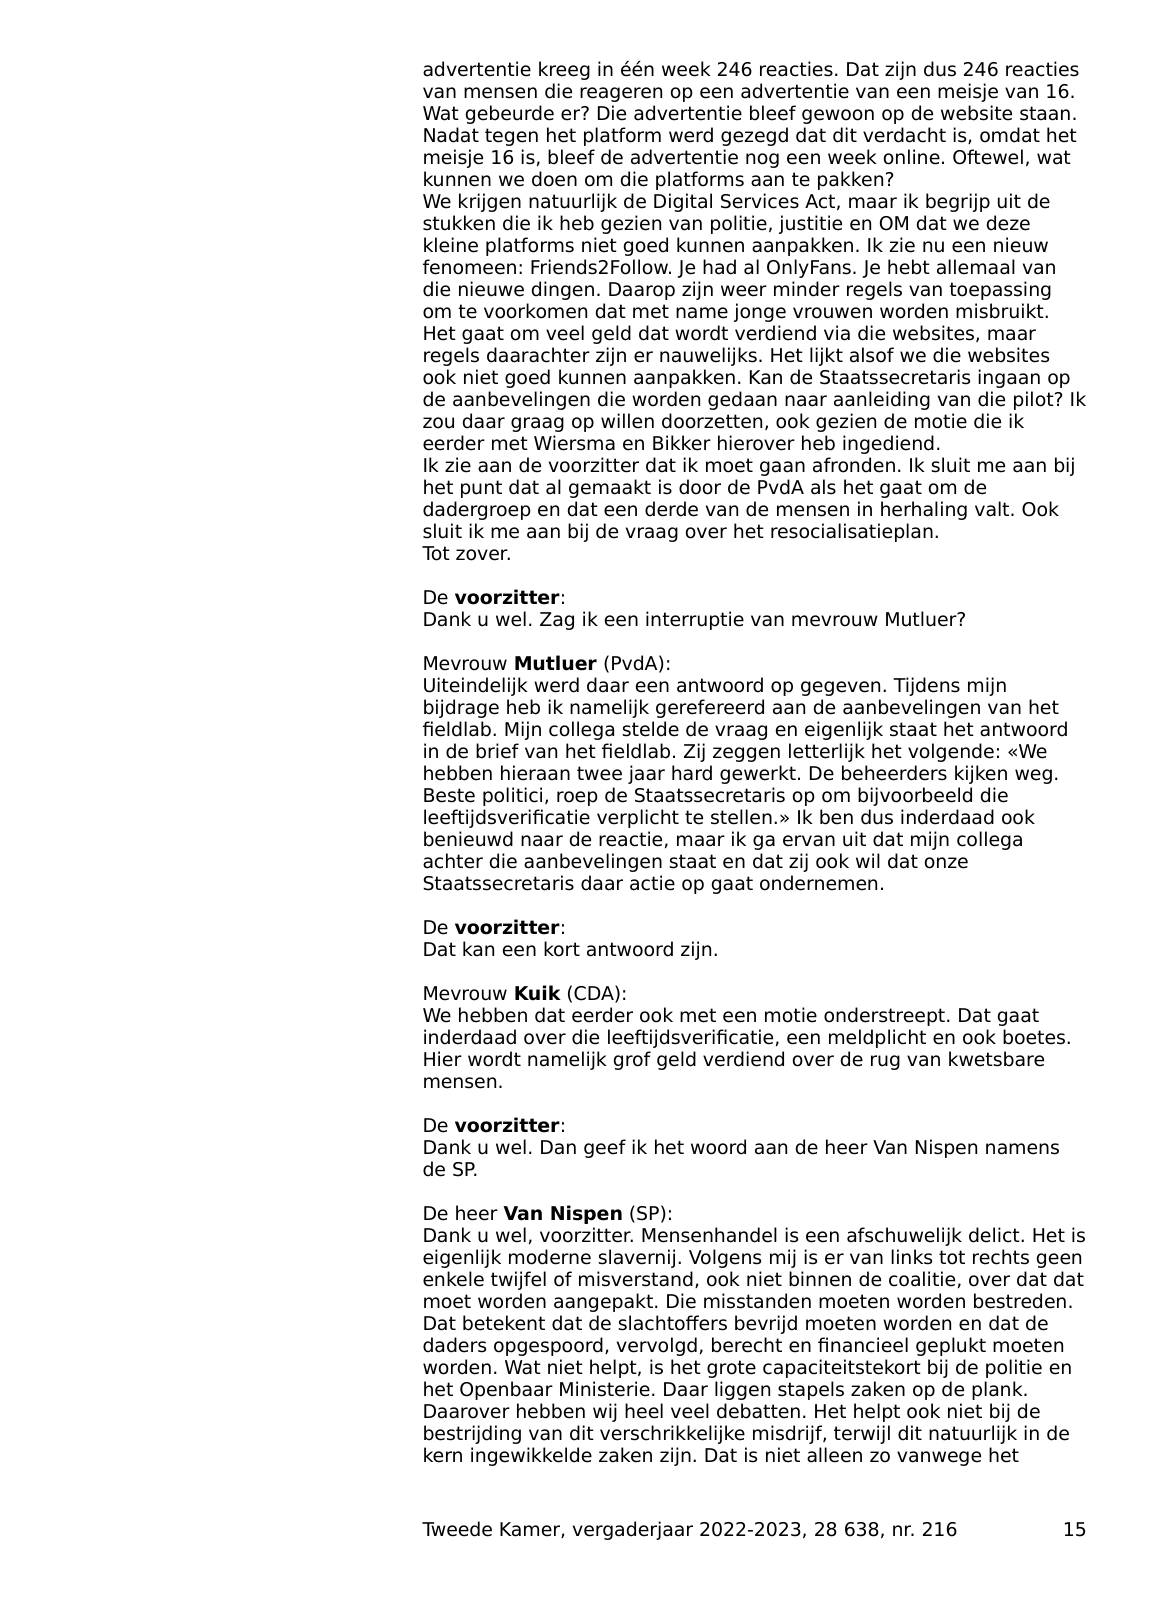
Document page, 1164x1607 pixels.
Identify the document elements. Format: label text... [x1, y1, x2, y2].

text advertentie kreeg in één week 246 reacties. Dat zijn dus 246 reacties van mensen die reageren op een advertentie van een meisje van 16. Wat gebeurde er? Die advertentie bleef gewoon op de website staan. Nadat tegen het platform werd gezegd dat dit verdacht is, omdat het meisje 16 is, bleef de advertentie nog een week online. Oftewel, wat kunnen we doen om die platforms aan te pakken? [422, 59, 1087, 191]
text Tot zover. [422, 543, 1087, 564]
text Dank u wel. Zag ik een interruptie van mevrouw Mutluer? [422, 609, 1087, 631]
text Mevrouw Mutluer (PvdA): [422, 653, 1087, 675]
text De voorzitter: [422, 1115, 1087, 1137]
text Dank u wel. Dan geef ik het woord aan de heer Van Nispen namens de SP. [422, 1137, 1087, 1181]
text Uiteindelijk werd daar een antwoord op gegeven. Tijdens mijn bijdrage heb ik namelijk gerefereerd aan de aanbevelingen van het fieldlab. Mijn collega stelde de vraag en eigenlijk staat het antwoord in de brief van het fieldlab. Zij zeggen letterlijk het volgende: «We hebben hieraan twee jaar hard gewerkt. De beheerders kijken weg. Beste politici, roep de Staatssecretaris op om bijvoorbeeld die leeftijdsverificatie verplicht te stellen.» Ik ben dus inderdaad ook benieuwd naar de reactie, maar ik ga ervan uit dat mijn collega achter die aanbevelingen staat en dat zij ook wil dat onze Staatssecretaris daar actie op gaat ondernemen. [422, 675, 1087, 895]
text De heer Van Nispen (SP): [422, 1203, 1087, 1225]
text Mevrouw Kuik (CDA): [422, 983, 1087, 1005]
text Dank u wel, voorzitter. Mensenhandel is een afschuwelijk delict. Het is eigenlijk moderne slavernij. Volgens mij is er van links tot rechts geen enkele twijfel of misverstand, ook niet binnen de coalitie, over dat dat moet worden aangepakt. Die misstanden moeten worden bestreden. Dat betekent dat de slachtoffers bevrijd moeten worden en dat de daders opgespoord, vervolgd, berecht en financieel geplukt moeten worden. Wat niet helpt, is het grote capaciteitstekort bij de politie en het Openbaar Ministerie. Daar liggen stapels zaken op de plank. Daarover hebben wij heel veel debatten. Het helpt ook niet bij de bestrijding van dit verschrikkelijke misdrijf, terwijl dit natuurlijk in de kern ingewikkelde zaken zijn. Dat is niet alleen zo vanwege het [422, 1225, 1087, 1467]
text De voorzitter: [422, 917, 1087, 939]
text Dat kan een kort antwoord zijn. [422, 939, 1087, 961]
text We hebben dat eerder ook met een motie onderstreept. Dat gaat inderdaad over die leeftijdsverificatie, een meldplicht en ook boetes. Hier wordt namelijk grof geld verdiend over de rug van kwetsbare mensen. [422, 1005, 1087, 1093]
text De voorzitter: [422, 587, 1087, 609]
text We krijgen natuurlijk de Digital Services Act, maar ik begrijp uit de stukken die ik heb gezien van politie, justitie en OM dat we deze kleine platforms niet goed kunnen aanpakken. Ik zie nu een nieuw fenomeen: Friends2Follow. Je had al OnlyFans. Je hebt allemaal van die nieuwe dingen. Daarop zijn weer minder regels van toepassing om te voorkomen dat met name jonge vrouwen worden misbruikt. Het gaat om veel geld dat wordt verdiend via die websites, maar regels daarachter zijn er nauwelijks. Het lijkt alsof we die websites ook niet goed kunnen aanpakken. Kan de Staatssecretaris ingaan op de aanbevelingen die worden gedaan naar aanleiding van die pilot? Ik zou daar graag op willen doorzetten, ook gezien de motie die ik eerder met Wiersma en Bikker hierover heb ingediend. [422, 191, 1087, 455]
text Ik zie aan de voorzitter dat ik moet gaan afronden. Ik sluit me aan bij het punt dat al gemaakt is door de PvdA als het gaat om de dadergroep en dat een derde van de mensen in herhaling valt. Ook sluit ik me aan bij de vraag over het resocialisatieplan. [422, 455, 1087, 543]
